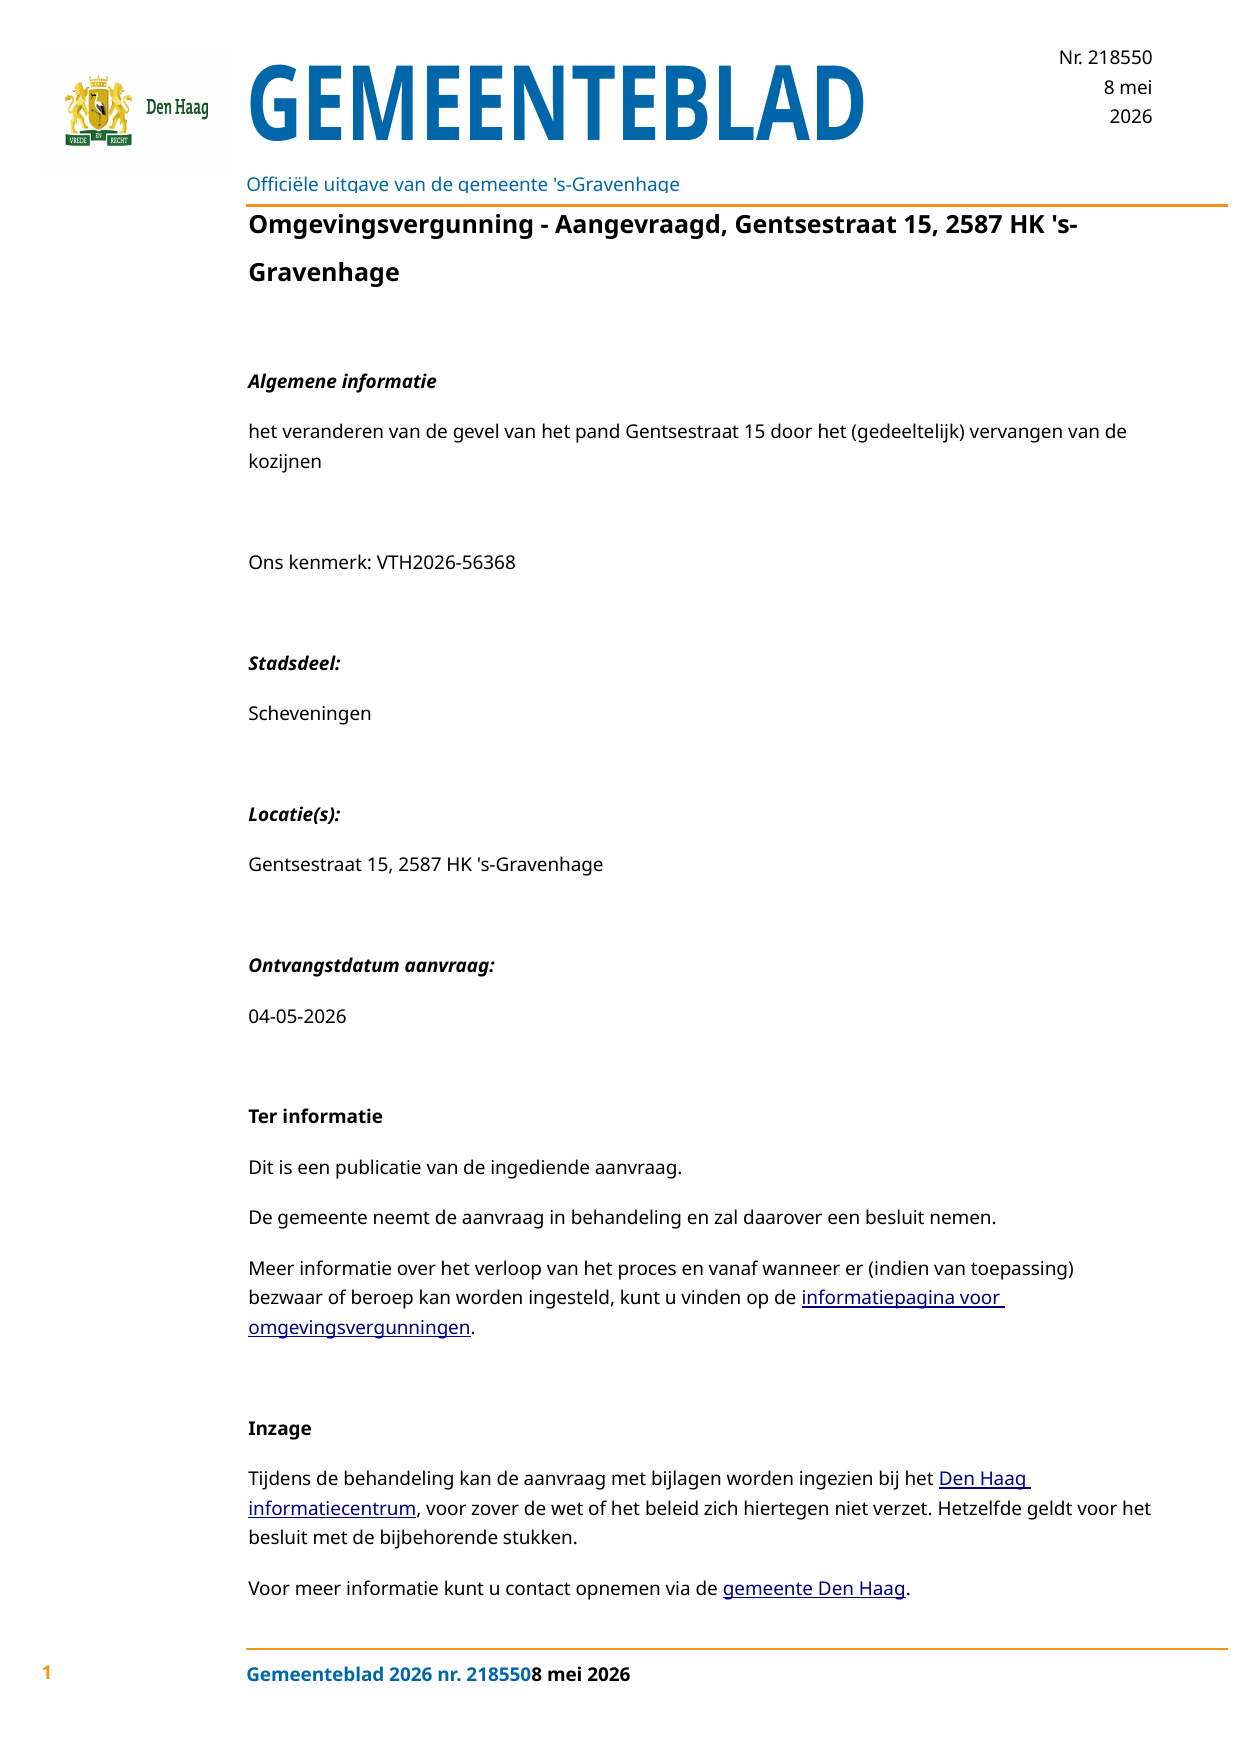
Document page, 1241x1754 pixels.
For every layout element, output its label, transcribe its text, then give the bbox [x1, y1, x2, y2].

text 04-05-2026 [248, 1003, 1152, 1029]
text Dit is een publicatie van de ingediende aanvraag. [248, 1154, 1152, 1180]
picture [41, 47, 231, 172]
text het veranderen van de gevel van het pand Gentsestraat 15 door het (gedeeltelijk) vervangen van de kozijnen [248, 419, 1152, 474]
text Voor meer informatie kunt u contact opnemen via de gemeente Den Haag. [248, 1575, 1152, 1601]
text Meer informatie over het verloop van het proces en vanaf wanneer er (indien van toepassing) bezwaar of beroep kan worden ingesteld, kunt u vinden op de informatiepagina voor omgevingsvergunningen. [248, 1255, 1152, 1340]
text Omgevingsvergunning - Aangevraagd, Gentsestraat 15, 2587 HK 's-Gravenhage [248, 207, 1152, 288]
text Algemene informatie [248, 368, 1152, 394]
text Ons kenmerk: VTH2026-56368 [248, 549, 1152, 575]
text Scheveningen [248, 700, 1152, 726]
text Gentsestraat 15, 2587 HK 's-Gravenhage [248, 852, 1152, 877]
text Inzage [248, 1415, 1152, 1441]
text Stadsdeel: [248, 650, 1152, 676]
text Ter informatie [248, 1104, 1152, 1129]
text De gemeente neemt de aanvraag in behandeling en zal daarover een besluit nemen. [248, 1204, 1152, 1230]
text Ontvangstdatum aanvraag: [248, 952, 1152, 978]
text Tijdens de behandeling kan de aanvraag met bijlagen worden ingezien bij het Den Haag informatiecentrum, voor zover de wet of het beleid zich hiertegen niet verzet. Hetzelfde geldt voor het besluit met de bijbehorende stukken. [248, 1465, 1152, 1550]
text Locatie(s): [248, 801, 1152, 827]
